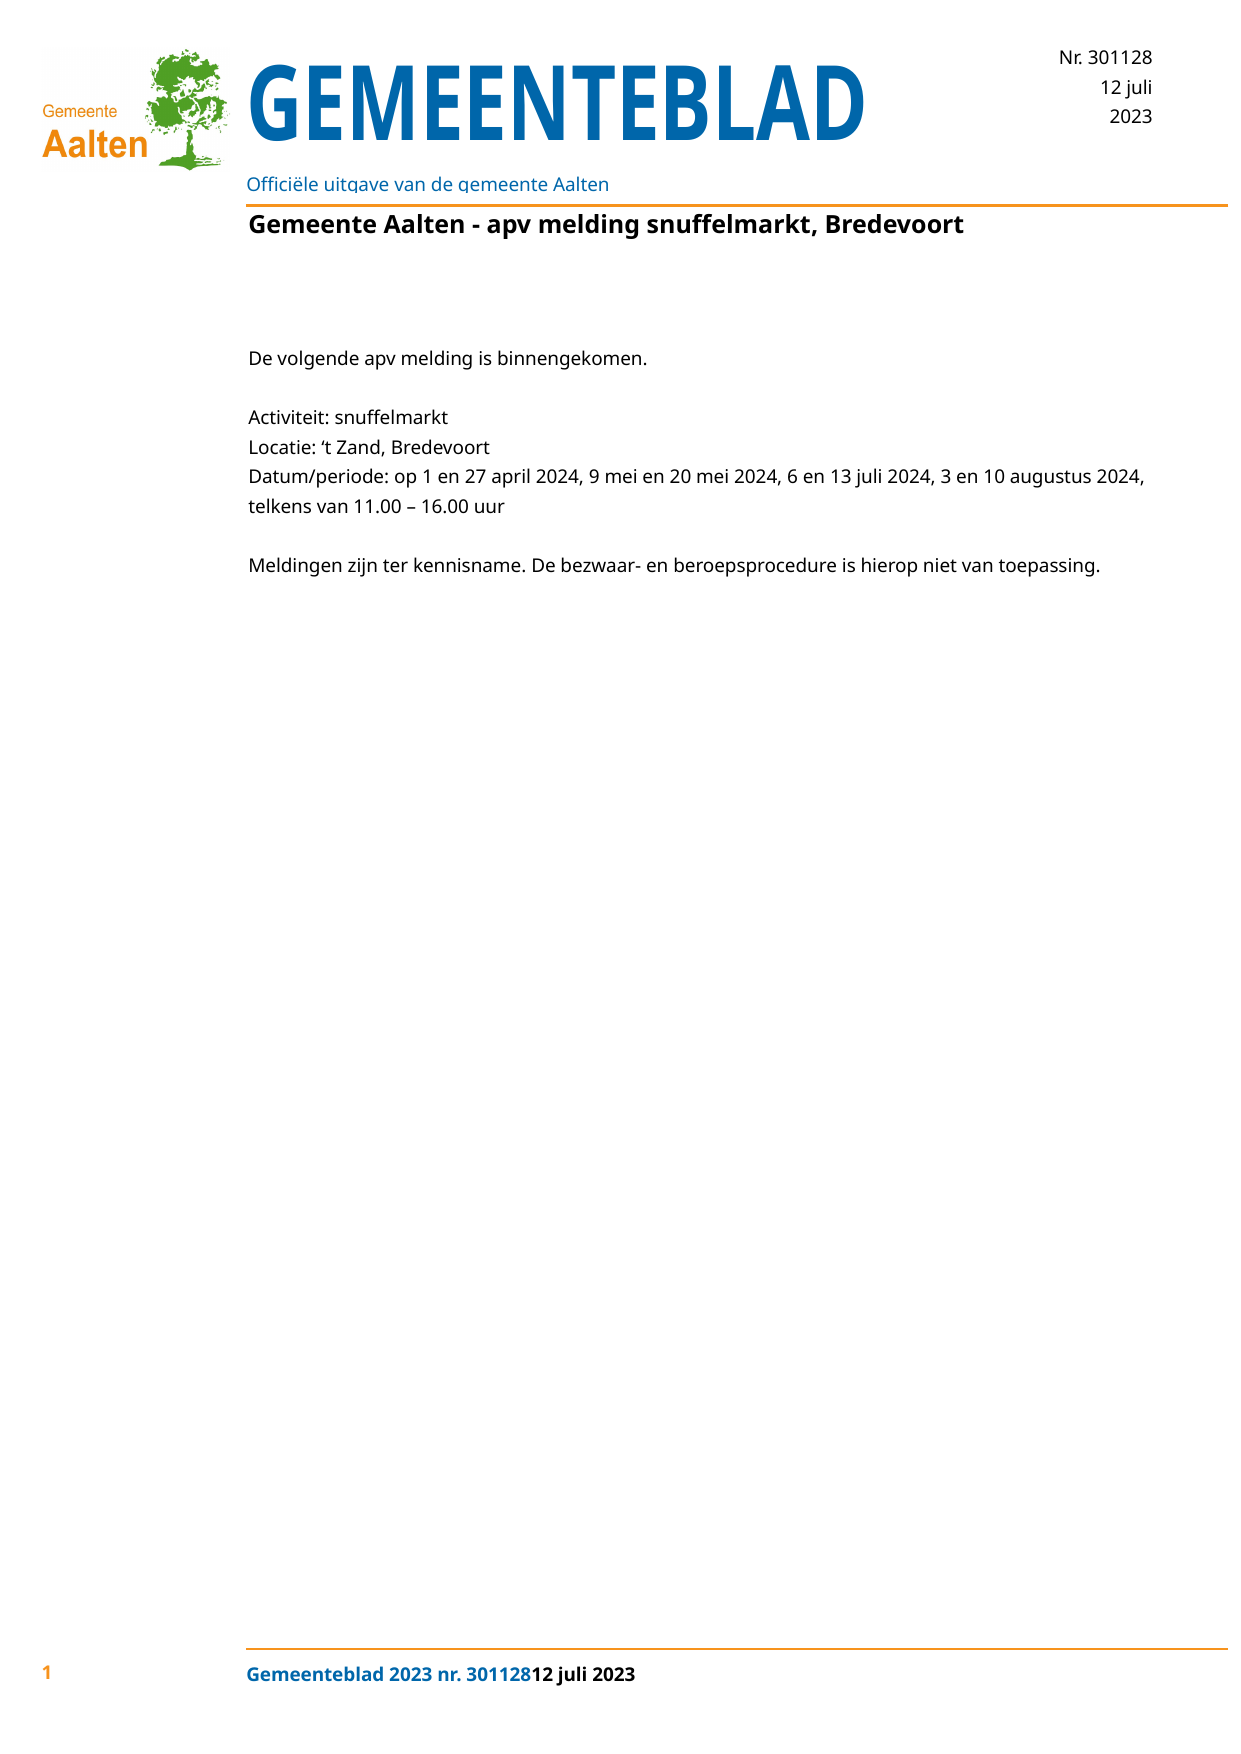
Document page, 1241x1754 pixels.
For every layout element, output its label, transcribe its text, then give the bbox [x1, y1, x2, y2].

text De volgende apv melding is binnengekomen. [248, 345, 1152, 371]
text Meldingen zijn ter kennisname. De bezwaar- en beroepsprocedure is hierop niet van toepassing. [248, 552, 1152, 578]
text Datum/periode: op 1 en 27 april 2024, 9 mei en 20 mei 2024, 6 en 13 juli 2024, 3 en 10 augustus 2024, telkens van 11.00 – 16.00 uur [248, 464, 1152, 519]
text Locatie: ‘t Zand, Bredevoort [248, 434, 1152, 460]
text Gemeente Aalten - apv melding snuffelmarkt, Bredevoort [248, 207, 1152, 241]
text Activiteit: snuffelmarkt [248, 404, 1152, 430]
picture [41, 47, 231, 172]
